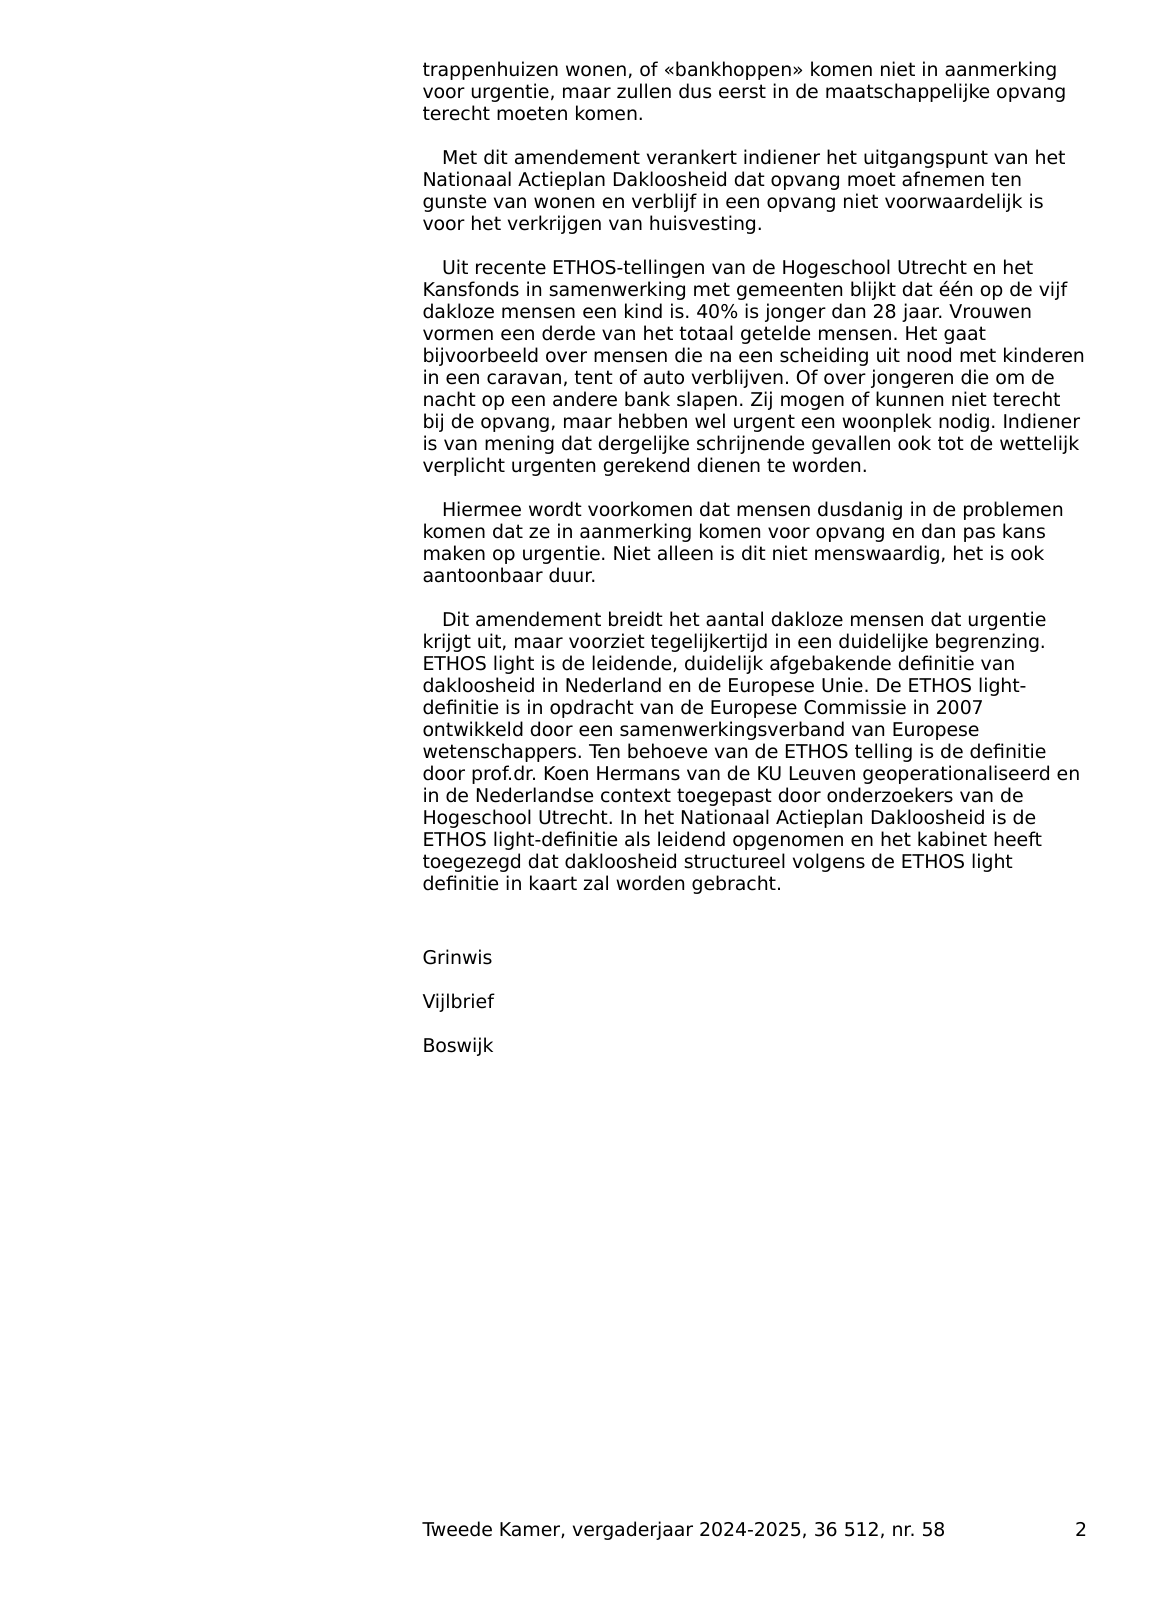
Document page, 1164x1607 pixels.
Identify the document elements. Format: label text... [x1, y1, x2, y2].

text Dit amendement breidt het aantal dakloze mensen dat urgentie krijgt uit, maar voorziet tegelijkertijd in een duidelijke begrenzing. ETHOS light is de leidende, duidelijk afgebakende definitie van dakloosheid in Nederland en de Europese Unie. De ETHOS light-definitie is in opdracht van de Europese Commissie in 2007 ontwikkeld door een samenwerkingsverband van Europese wetenschappers. Ten behoeve van de ETHOS telling is de definitie door prof.dr. Koen Hermans van de KU Leuven geoperationaliseerd en in de Nederlandse context toegepast door onderzoekers van de Hogeschool Utrecht. In het Nationaal Actieplan Dakloosheid is de ETHOS light-definitie als leidend opgenomen en het kabinet heeft toegezegd dat dakloosheid structureel volgens de ETHOS light definitie in kaart zal worden gebracht. [422, 609, 1087, 895]
text Grinwis Vijlbrief Boswijk [422, 925, 1087, 1057]
text trappenhuizen wonen, of «bankhoppen» komen niet in aanmerking voor urgentie, maar zullen dus eerst in de maatschappelijke opvang terecht moeten komen. [422, 59, 1087, 125]
text Met dit amendement verankert indiener het uitgangspunt van het Nationaal Actieplan Dakloosheid dat opvang moet afnemen ten gunste van wonen en verblijf in een opvang niet voorwaardelijk is voor het verkrijgen van huisvesting. [422, 147, 1087, 235]
text Uit recente ETHOS-tellingen van de Hogeschool Utrecht en het Kansfonds in samenwerking met gemeenten blijkt dat één op de vijf dakloze mensen een kind is. 40% is jonger dan 28 jaar. Vrouwen vormen een derde van het totaal getelde mensen. Het gaat bijvoorbeeld over mensen die na een scheiding uit nood met kinderen in een caravan, tent of auto verblijven. Of over jongeren die om de nacht op een andere bank slapen. Zij mogen of kunnen niet terecht bij de opvang, maar hebben wel urgent een woonplek nodig. Indiener is van mening dat dergelijke schrijnende gevallen ook tot de wettelijk verplicht urgenten gerekend dienen te worden. [422, 257, 1087, 477]
text Hiermee wordt voorkomen dat mensen dusdanig in de problemen komen dat ze in aanmerking komen voor opvang en dan pas kans maken op urgentie. Niet alleen is dit niet menswaardig, het is ook aantoonbaar duur. [422, 499, 1087, 587]
